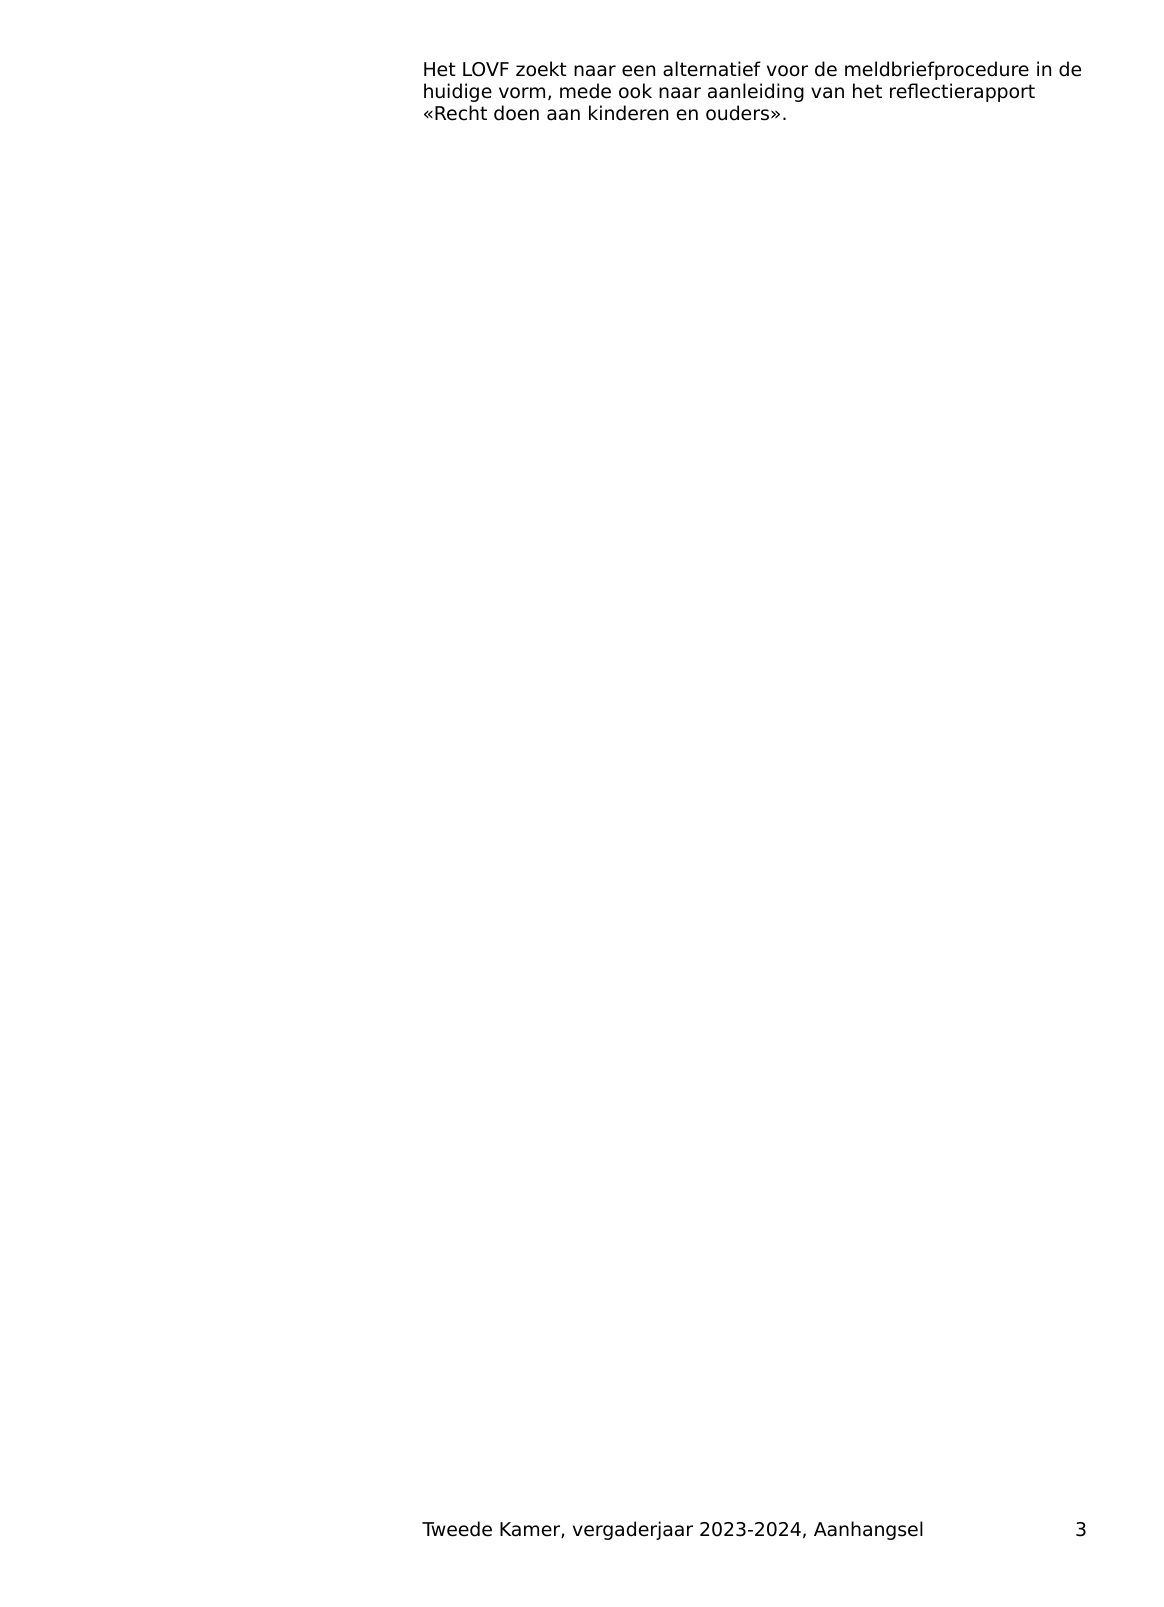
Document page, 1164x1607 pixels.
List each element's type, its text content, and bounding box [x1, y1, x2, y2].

text Het LOVF zoekt naar een alternatief voor de meldbriefprocedure in de huidige vorm, mede ook naar aanleiding van het reflectierapport «Recht doen aan kinderen en ouders». [422, 59, 1087, 125]
